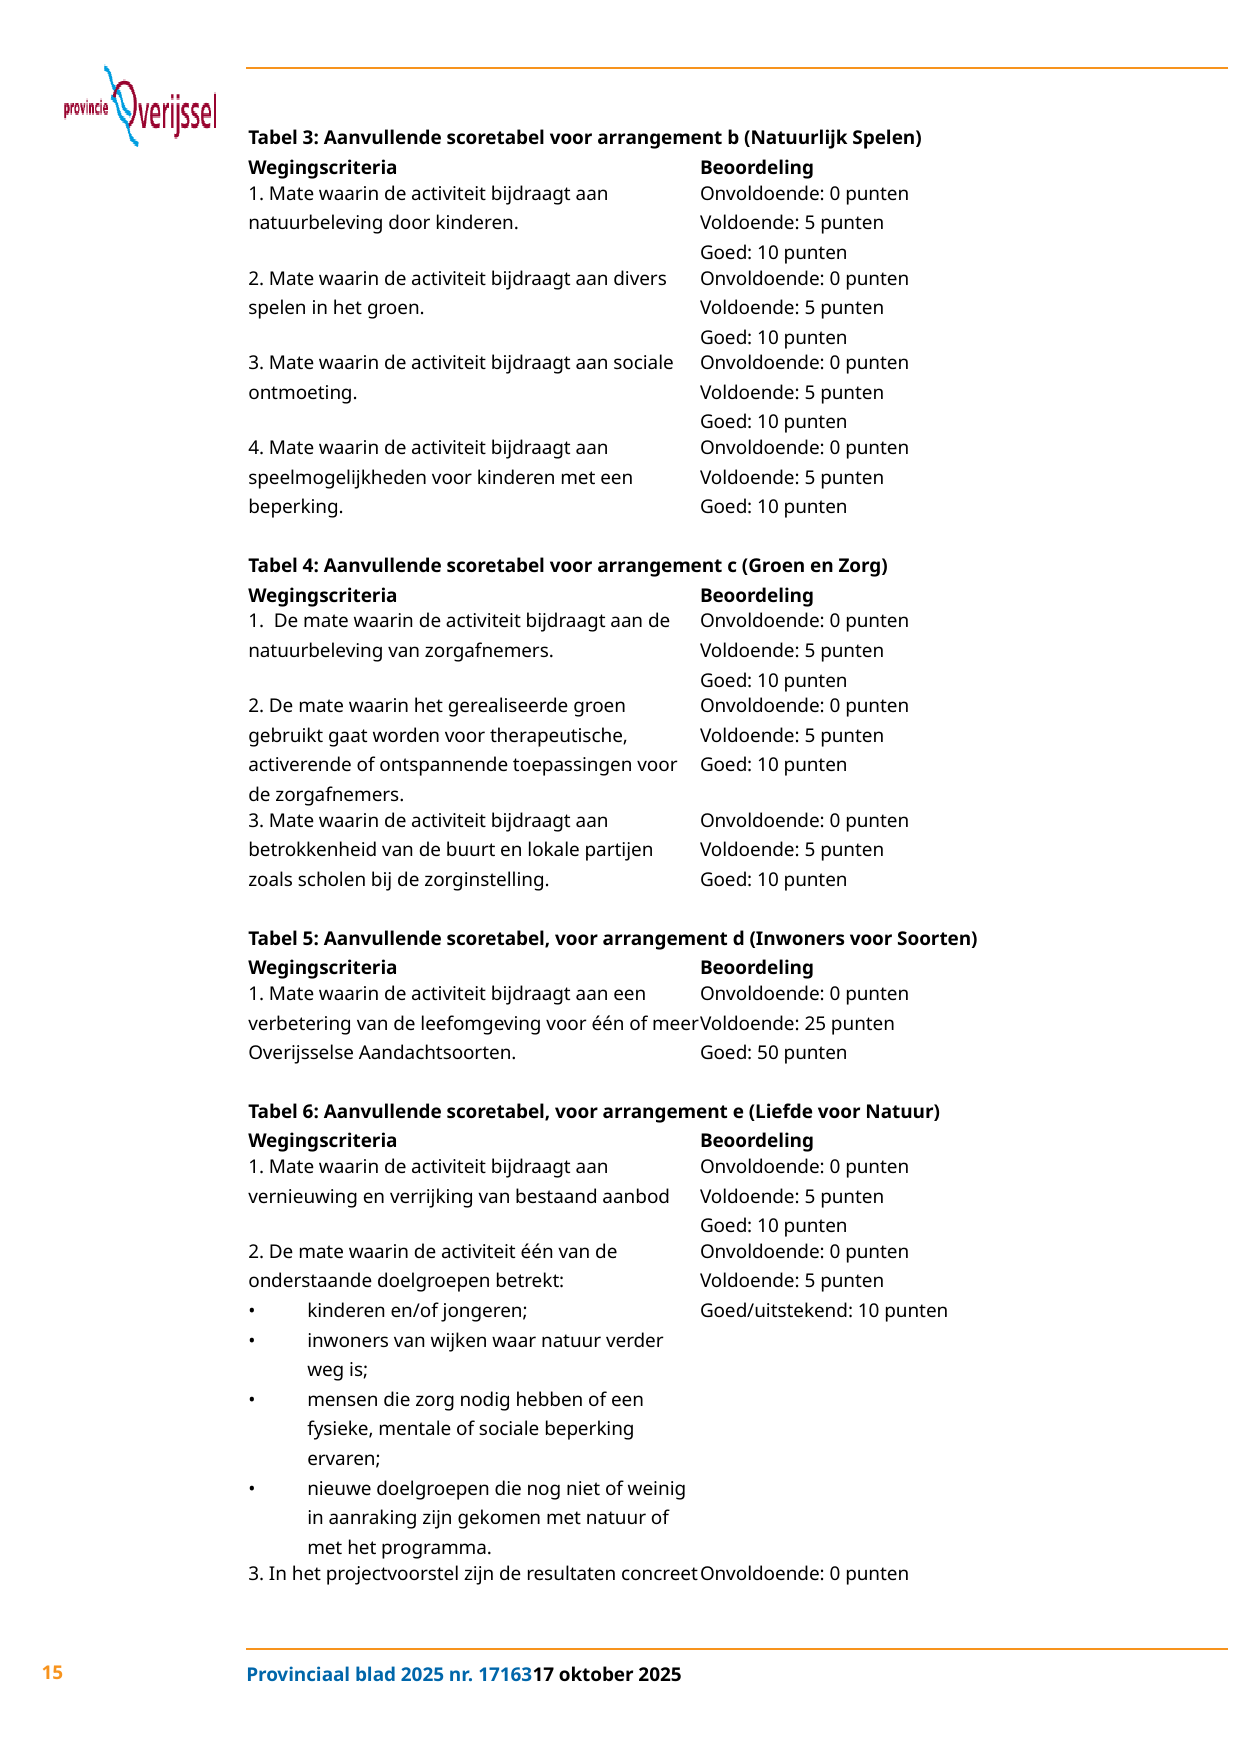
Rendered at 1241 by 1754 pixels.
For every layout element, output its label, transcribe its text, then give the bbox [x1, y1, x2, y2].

text Tabel 4: Aanvullende scoretabel voor arrangement c (Groen en Zorg) [248, 552, 1152, 578]
table_header Beoordeling [700, 1128, 1152, 1153]
text Tabel 6: Aanvullende scoretabel, voor arrangement e (Liefde voor Natuur) [248, 1098, 1152, 1123]
picture [41, 47, 231, 172]
table_cell Onvoldoende: 0 punten [700, 1560, 1152, 1585]
table_header Wegingscriteria [248, 954, 700, 980]
table_cell Onvoldoende: 0 punten Voldoende: 5 punten Goed: 10 punten [700, 180, 1152, 265]
table_cell Onvoldoende: 0 punten Voldoende: 5 punten Goed: 10 punten [700, 608, 1152, 692]
table_cell 3. Mate waarin de activiteit bijdraagt aan betrokkenheid van de buurt en lokale partijen zoals scholen bij de zorginstelling. [248, 807, 700, 892]
table_header Wegingscriteria [248, 582, 700, 608]
table_cell Onvoldoende: 0 punten Voldoende: 5 punten Goed: 10 punten [700, 350, 1152, 434]
table_cell Onvoldoende: 0 punten Voldoende: 5 punten Goed: 10 punten [700, 693, 1152, 807]
table_cell 2. De mate waarin het gerealiseerde groen gebruikt gaat worden voor therapeutische, activerende of ontspannende toepassingen voor de zorgafnemers. [248, 693, 700, 807]
table_cell Onvoldoende: 0 punten Voldoende: 25 punten Goed: 50 punten [700, 980, 1152, 1065]
table_cell 1. Mate waarin de activiteit bijdraagt aan een verbetering van de leefomgeving voor één of meer Overijsselse Aandachtsoorten. [248, 980, 700, 1065]
table_cell Onvoldoende: 0 punten Voldoende: 5 punten Goed: 10 punten [700, 1153, 1152, 1238]
table_header Wegingscriteria [248, 1128, 700, 1153]
table_cell Onvoldoende: 0 punten Voldoende: 5 punten Goed: 10 punten [700, 265, 1152, 349]
table_header Beoordeling [700, 954, 1152, 980]
table_cell Onvoldoende: 0 punten Voldoende: 5 punten Goed: 10 punten [700, 807, 1152, 892]
table_cell 3. Mate waarin de activiteit bijdraagt aan sociale ontmoeting. [248, 350, 700, 434]
table_cell 1. Mate waarin de activiteit bijdraagt aan vernieuwing en verrijking van bestaand aanbod [248, 1153, 700, 1238]
table_cell 4. Mate waarin de activiteit bijdraagt aan speelmogelijkheden voor kinderen met een beperking. [248, 435, 700, 519]
table_header Wegingscriteria [248, 154, 700, 180]
table_cell Onvoldoende: 0 punten Voldoende: 5 punten Goed/uitstekend: 10 punten [700, 1238, 1152, 1560]
table_cell 2. De mate waarin de activiteit één van de onderstaande doelgroepen betrekt: kinderen en/of jongeren; inwoners van wijken waar natuur verder weg is; mensen die zorg nodig hebben of een fysieke, mentale of sociale beperking ervaren; nieuwe doelgroepen die nog niet of weinig in aanraking zijn gekomen met natuur of met het programma. [248, 1238, 700, 1560]
table_cell 2. Mate waarin de activiteit bijdraagt aan divers spelen in het groen. [248, 265, 700, 349]
text Tabel 3: Aanvullende scoretabel voor arrangement b (Natuurlijk Spelen) [248, 124, 1152, 150]
text Tabel 5: Aanvullende scoretabel, voor arrangement d (Inwoners voor Soorten) [248, 925, 1152, 950]
table_cell 3. In het projectvoorstel zijn de resultaten concreet [248, 1560, 700, 1585]
table_cell 1. Mate waarin de activiteit bijdraagt aan natuurbeleving door kinderen. [248, 180, 700, 265]
table_header Beoordeling [700, 582, 1152, 608]
table_cell Onvoldoende: 0 punten Voldoende: 5 punten Goed: 10 punten [700, 435, 1152, 519]
table_cell 1. De mate waarin de activiteit bijdraagt aan de natuurbeleving van zorgafnemers. [248, 608, 700, 692]
table_header Beoordeling [700, 154, 1152, 180]
